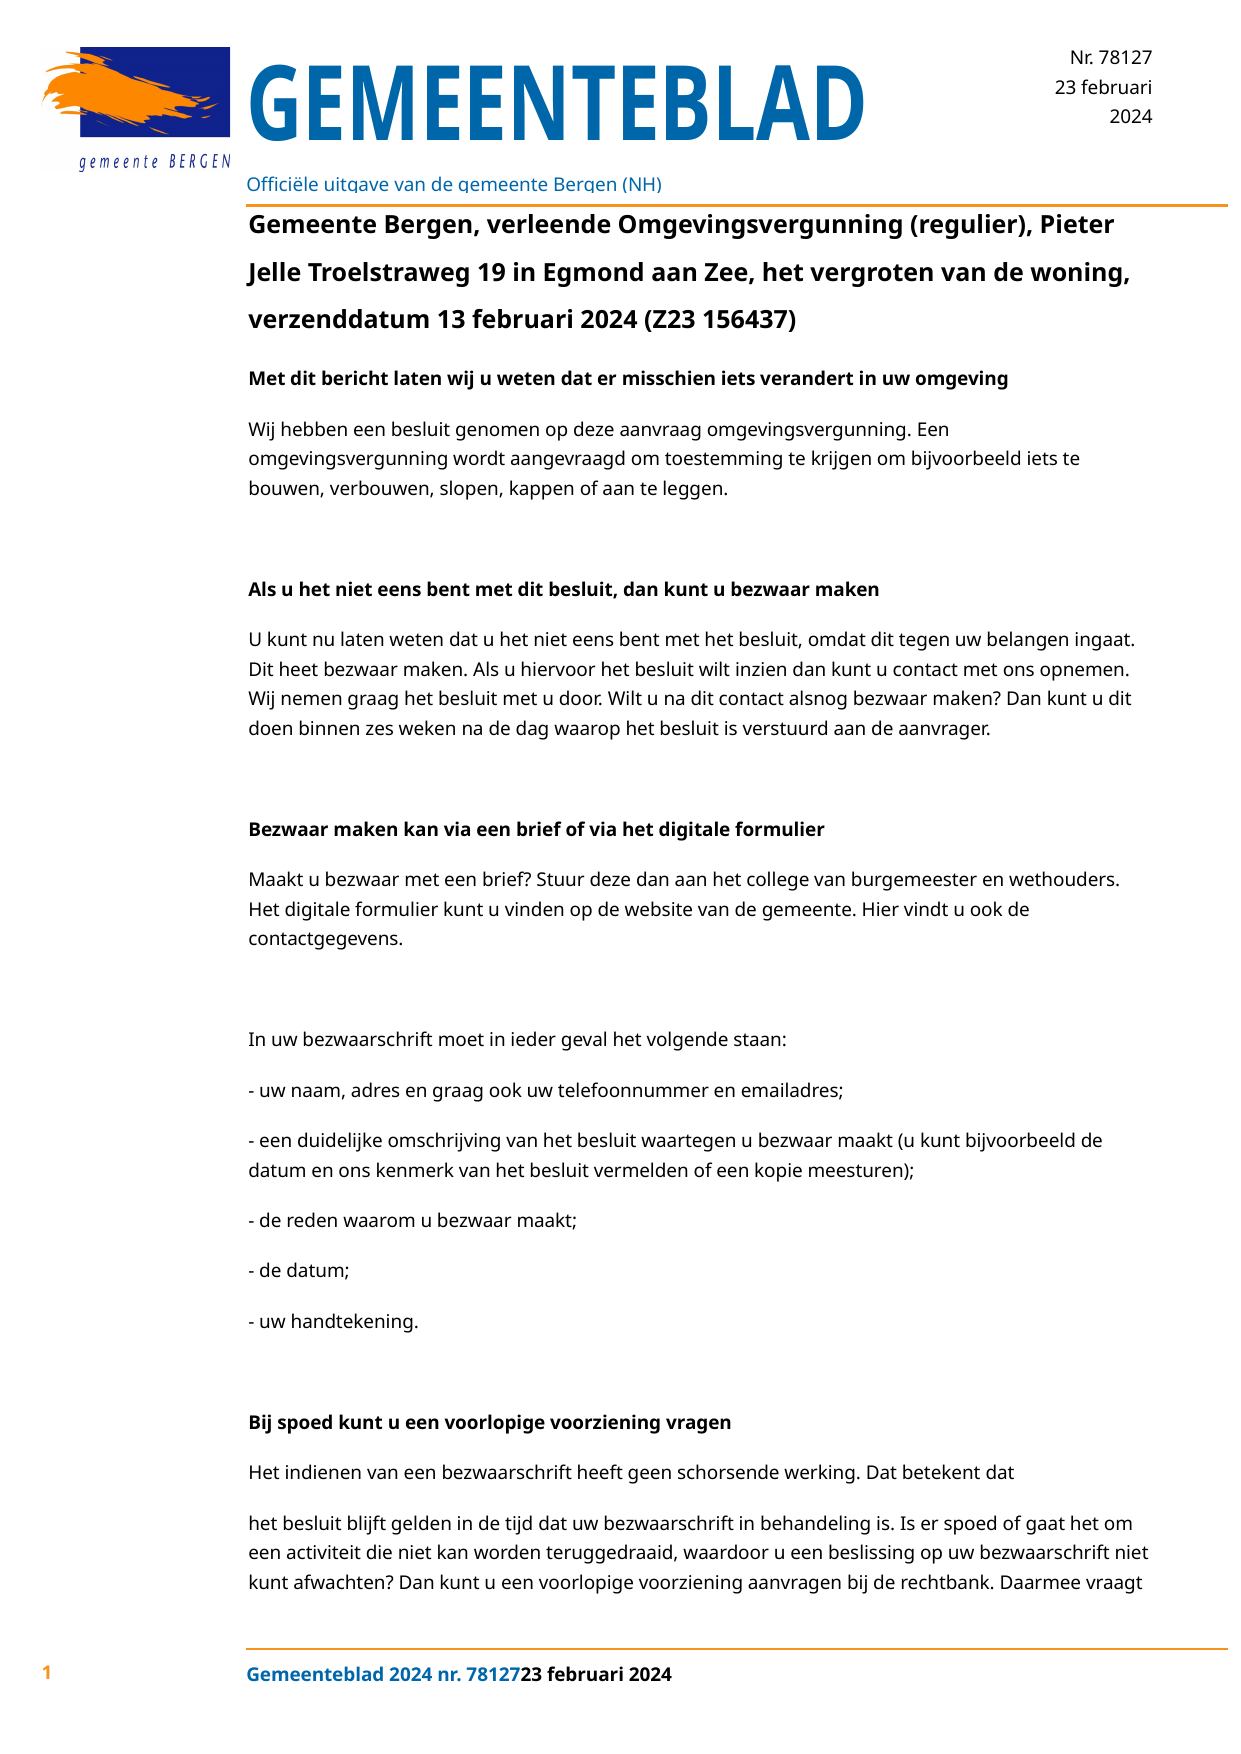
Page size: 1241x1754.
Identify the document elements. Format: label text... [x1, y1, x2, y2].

text Maakt u bezwaar met een brief? Stuur deze dan aan het college van burgemeester en wethouders. Het digitale formulier kunt u vinden op de website van de gemeente. Hier vindt u ook de contactgegevens. [248, 866, 1152, 951]
text Bij spoed kunt u een voorlopige voorziening vragen [248, 1409, 1152, 1434]
text Met dit bericht laten wij u weten dat er misschien iets verandert in uw omgeving [248, 366, 1152, 391]
text U kunt nu laten weten dat u het niet eens bent met het besluit, omdat dit tegen uw belangen ingaat. Dit heet bezwaar maken. Als u hiervoor het besluit wilt inzien dan kunt u contact met ons opnemen. Wij nemen graag het besluit met u door. Wilt u na dit contact alsnog bezwaar maken? Dan kunt u dit doen binnen zes weken na de dag waarop het besluit is verstuurd aan de aanvrager. [248, 626, 1152, 741]
text Wij hebben een besluit genomen op deze aanvraag omgevingsvergunning. Een omgevingsvergunning wordt aangevraagd om toestemming te krijgen om bijvoorbeeld iets te bouwen, verbouwen, slopen, kappen of aan te leggen. [248, 416, 1152, 501]
text het besluit blijft gelden in de tijd dat uw bezwaarschrift in behandeling is. Is er spoed of gaat het om een activiteit die niet kan worden teruggedraaid, waardoor u een beslissing op uw bezwaarschrift niet kunt afwachten? Dan kunt u een voorlopige voorziening aanvragen bij de rechtbank. Daarmee vraagt [248, 1510, 1152, 1594]
text - de datum; [248, 1258, 1152, 1283]
text In uw bezwaarschrift moet in ieder geval het volgende staan: [248, 1026, 1152, 1052]
text - uw handtekening. [248, 1308, 1152, 1334]
text Bezwaar maken kan via een brief of via het digitale formulier [248, 816, 1152, 842]
text Als u het niet eens bent met dit besluit, dan kunt u bezwaar maken [248, 576, 1152, 602]
text Het indienen van een bezwaarschrift heeft geen schorsende werking. Dat betekent dat [248, 1459, 1152, 1485]
text Gemeente Bergen, verleende Omgevingsvergunning (regulier), Pieter Jelle Troelstraweg 19 in Egmond aan Zee, het vergroten van de woning, verzenddatum 13 februari 2024 (Z23 156437) [248, 207, 1152, 336]
text - een duidelijke omschrijving van het besluit waartegen u bezwaar maakt (u kunt bijvoorbeeld de datum en ons kenmerk van het besluit vermelden of een kopie meesturen); [248, 1127, 1152, 1182]
text - uw naam, adres en graag ook uw telefoonnummer en emailadres; [248, 1077, 1152, 1102]
text - de reden waarom u bezwaar maakt; [248, 1207, 1152, 1233]
picture [41, 47, 231, 172]
